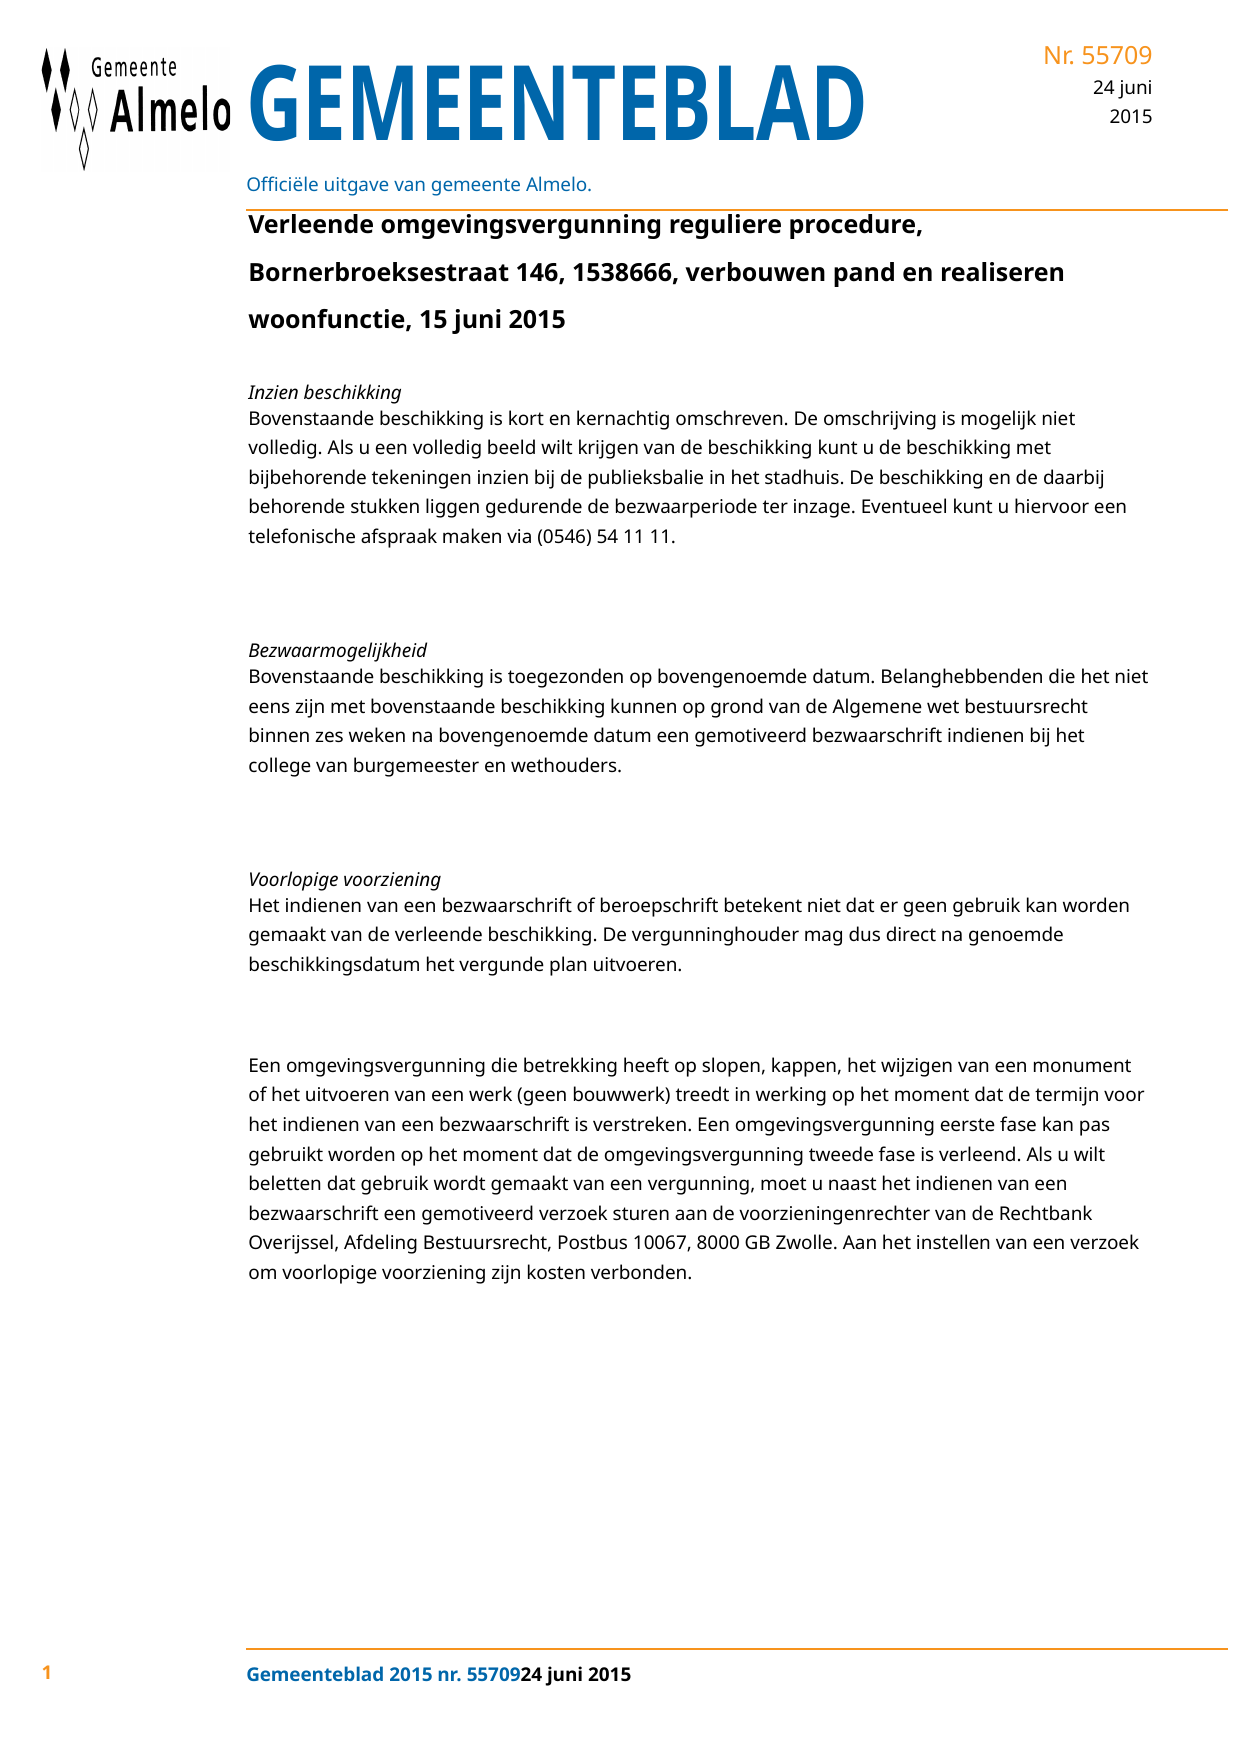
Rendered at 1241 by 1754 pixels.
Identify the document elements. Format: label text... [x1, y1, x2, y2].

text Een omgevingsvergunning die betrekking heeft op slopen, kappen, het wijzigen van een monument of het uitvoeren van een werk (geen bouwwerk) treedt in werking op het moment dat de termijn voor het indienen van een bezwaarschrift is verstreken. Een omgevingsvergunning eerste fase kan pas gebruikt worden op het moment dat de omgevingsvergunning tweede fase is verleend. Als u wilt beletten dat gebruik wordt gemaakt van een vergunning, moet u naast het indienen van een bezwaarschrift een gemotiveerd verzoek sturen aan de voorzieningenrechter van de Rechtbank Overijssel, Afdeling Bestuursrecht, Postbus 10067, 8000 GB Zwolle. Aan het instellen van een verzoek om voorlopige voorziening zijn kosten verbonden. [248, 1052, 1152, 1285]
text Bovenstaande beschikking is toegezonden op bovengenoemde datum. Belanghebbenden die het niet eens zijn met bovenstaande beschikking kunnen op grond van de Algemene wet bestuursrecht binnen zes weken na bovengenoemde datum een gemotiveerd bezwaarschrift indienen bij het college van burgemeester en wethouders. [248, 663, 1152, 778]
text Het indienen van een bezwaarschrift of beroepschrift betekent niet dat er geen gebruik kan worden gemaakt van de verleende beschikking. De vergunninghouder mag dus direct na genoemde beschikkingsdatum het vergunde plan uitvoeren. [248, 892, 1152, 977]
text Bovenstaande beschikking is kort en kernachtig omschreven. De omschrijving is mogelijk niet volledig. Als u een volledig beeld wilt krijgen van de beschikking kunt u de beschikking met bijbehorende tekeningen inzien bij de publieksbalie in het stadhuis. De beschikking en de daarbij behorende stukken liggen gedurende de bezwaarperiode ter inzage. Eventueel kunt u hiervoor een telefonische afspraak maken via (0546) 54 11 11. [248, 405, 1152, 549]
text Inzien beschikking [248, 379, 1152, 405]
text Voorlopige voorziening [248, 866, 1152, 892]
text Verleende omgevingsvergunning reguliere procedure, Bornerbroeksestraat 146, 1538666, verbouwen pand en realiseren woonfunctie, 15 juni 2015 [248, 211, 1152, 336]
text Bezwaarmogelijkheid [248, 637, 1152, 663]
picture [41, 47, 231, 172]
